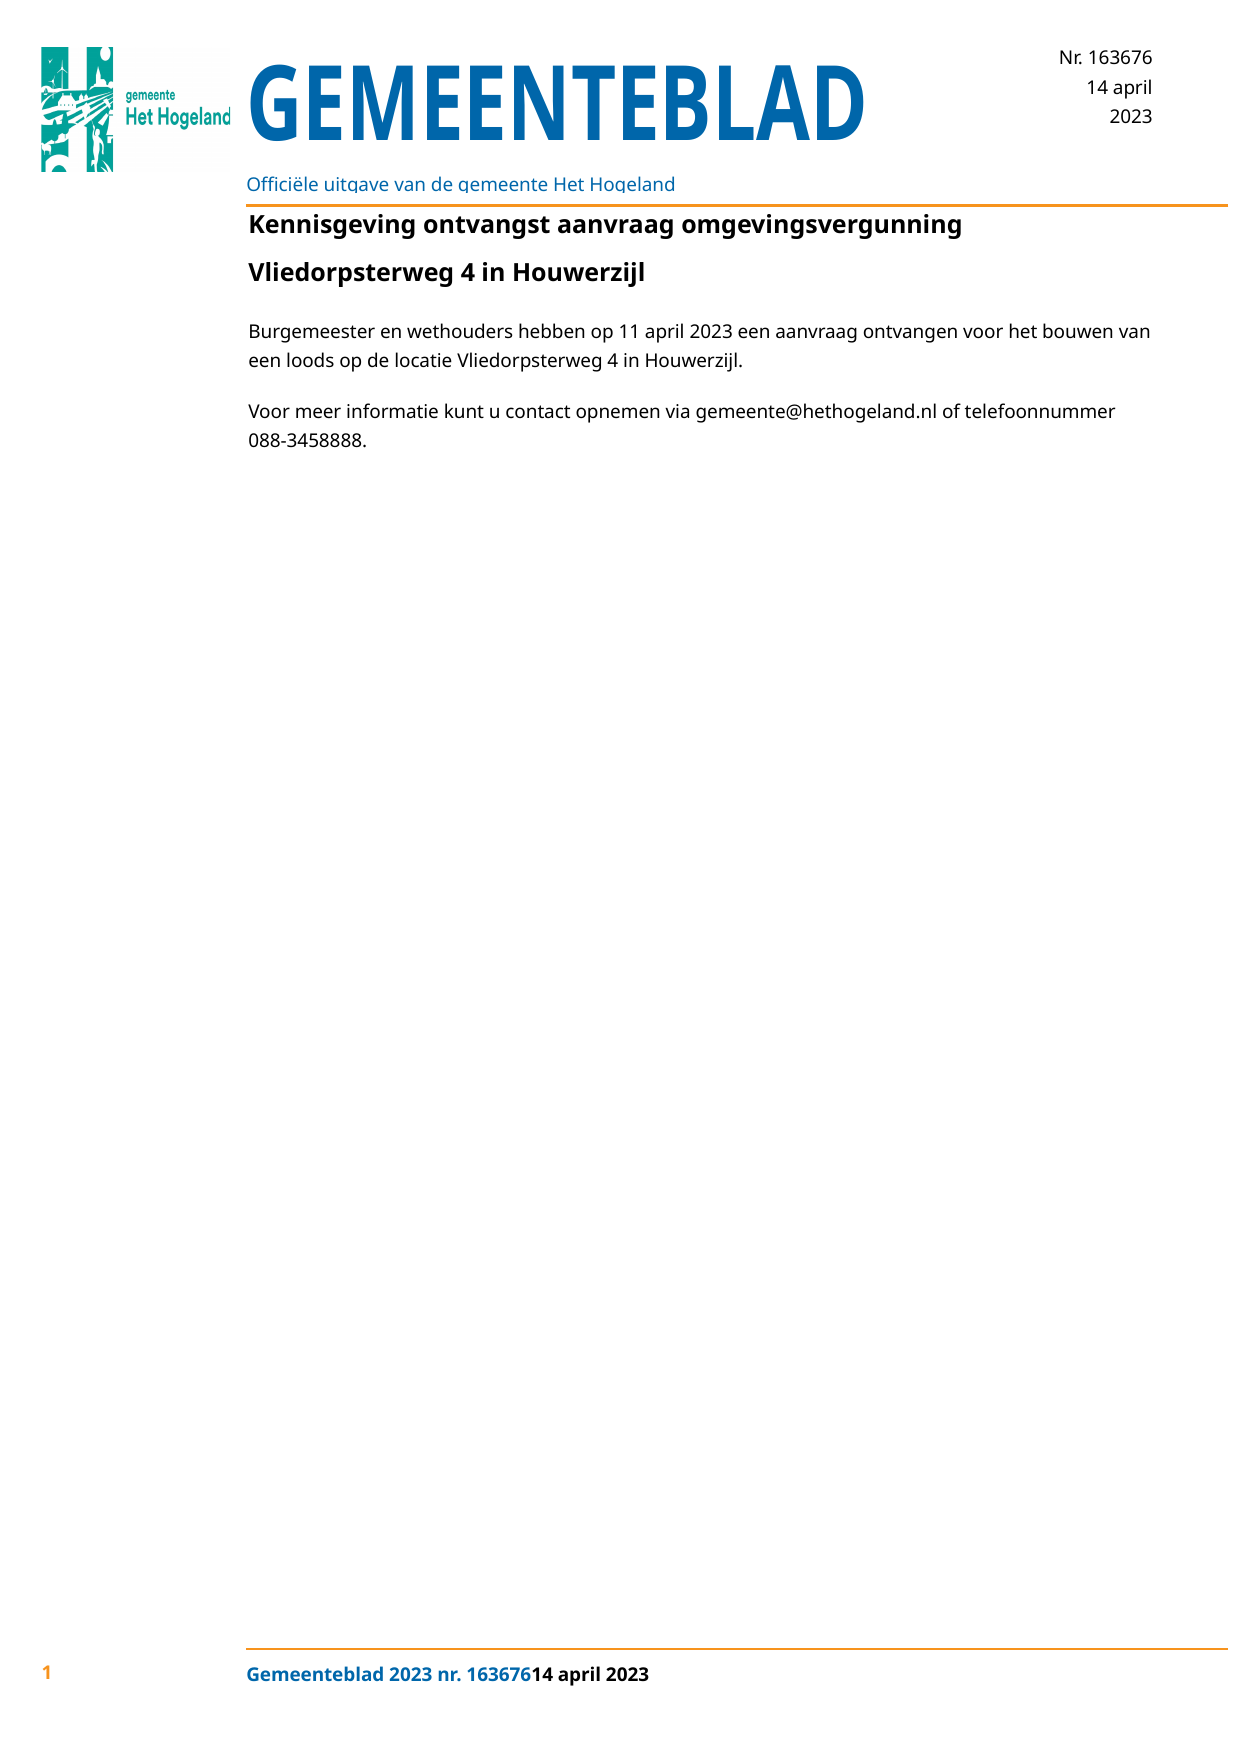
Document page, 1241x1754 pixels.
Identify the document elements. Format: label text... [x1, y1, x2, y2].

picture [41, 47, 231, 172]
text Kennisgeving ontvangst aanvraag omgevingsvergunning Vliedorpsterweg 4 in Houwerzijl [248, 207, 1152, 288]
text Voor meer informatie kunt u contact opnemen via gemeente@hethogeland.nl of telefoonnummer 088-3458888. [248, 398, 1152, 453]
text Burgemeester en wethouders hebben op 11 april 2023 een aanvraag ontvangen voor het bouwen van een loods op de locatie Vliedorpsterweg 4 in Houwerzijl. [248, 318, 1152, 373]
